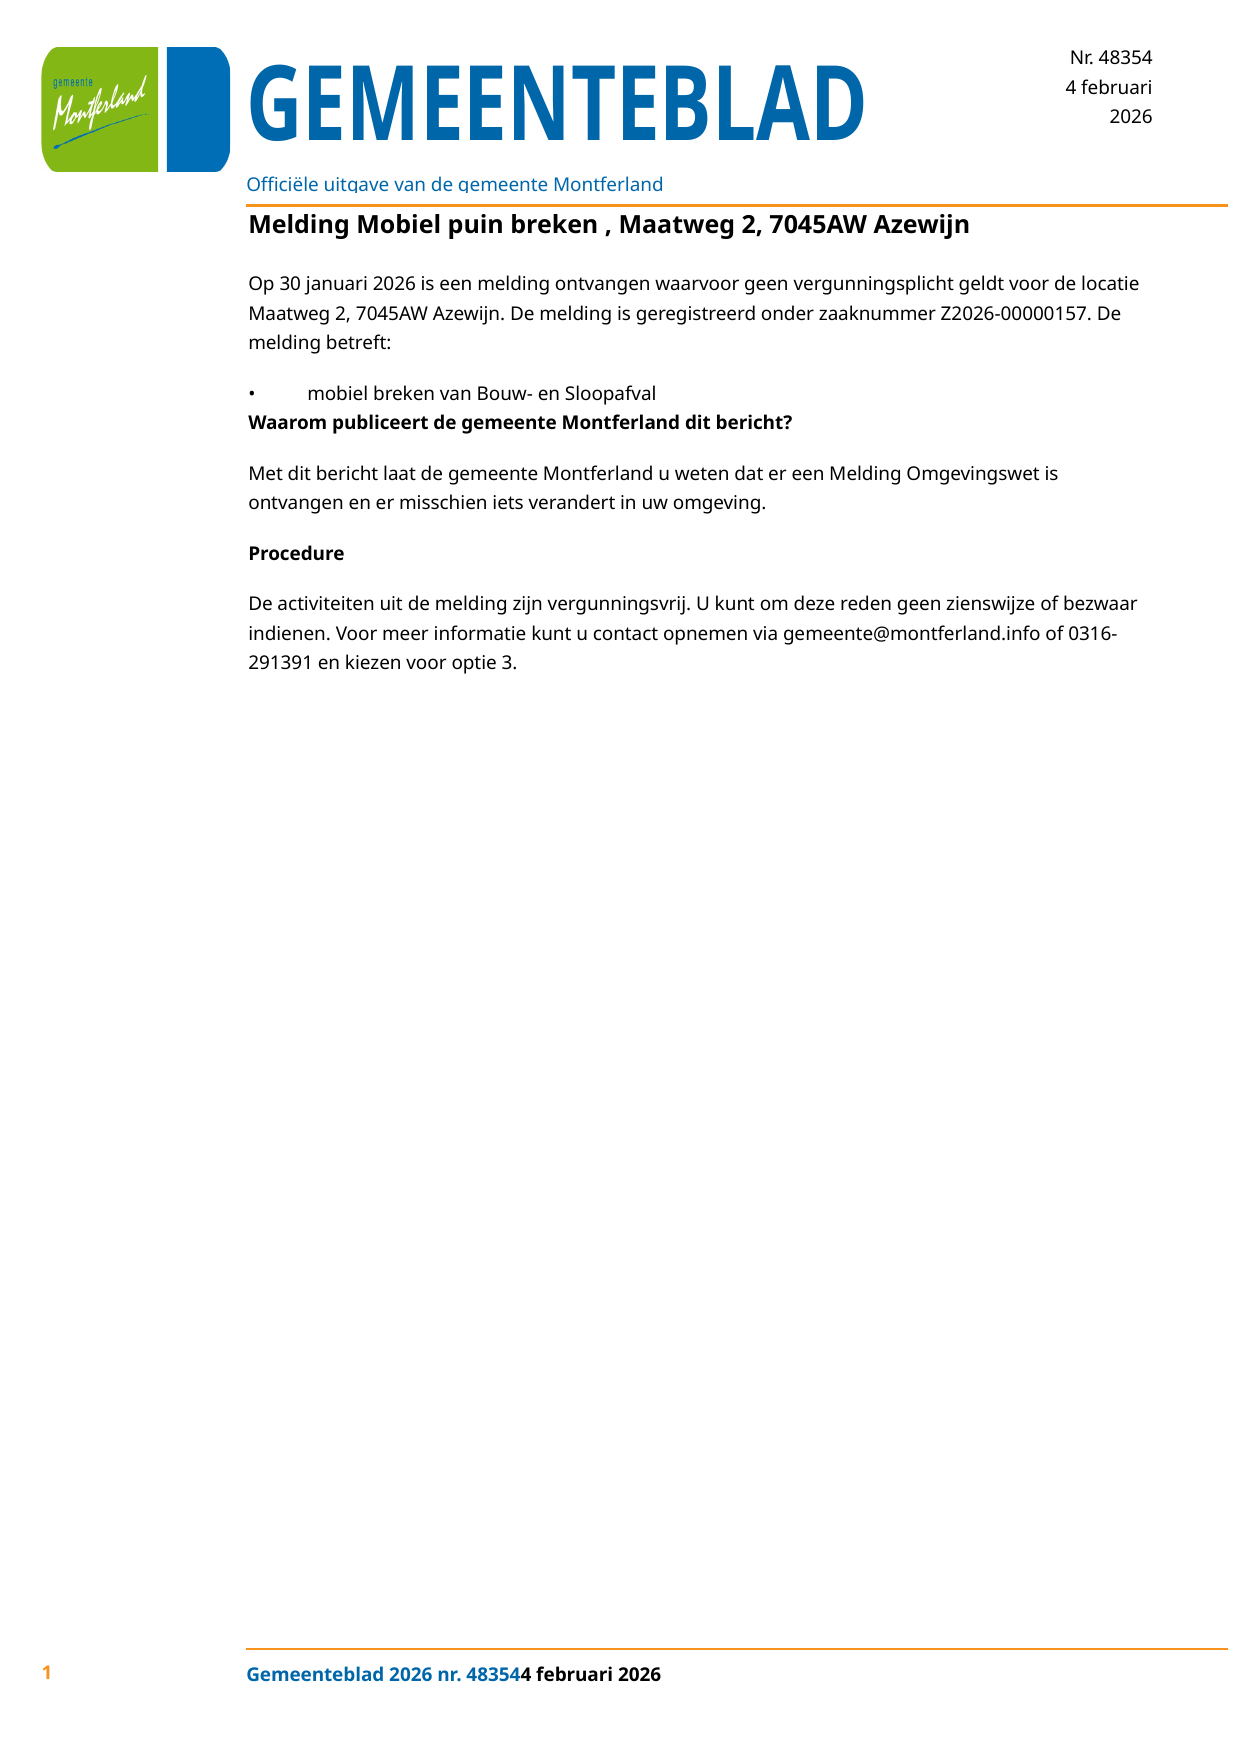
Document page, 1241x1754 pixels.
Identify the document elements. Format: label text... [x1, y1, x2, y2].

text Met dit bericht laat de gemeente Montferland u weten dat er een Melding Omgevingswet is ontvangen en er misschien iets verandert in uw omgeving. [248, 460, 1152, 515]
text Op 30 januari 2026 is een melding ontvangen waarvoor geen vergunningsplicht geldt voor de locatie Maatweg 2, 7045AW Azewijn. De melding is geregistreerd onder zaaknummer Z2026-00000157. De melding betreft: [248, 270, 1152, 355]
picture [41, 47, 231, 172]
text De activiteiten uit de melding zijn vergunningsvrij. U kunt om deze reden geen zienswijze of bezwaar indienen. Voor meer informatie kunt u contact opnemen via gemeente@montferland.info of 0316-291391 en kiezen voor optie 3. [248, 590, 1152, 675]
text Melding Mobiel puin breken , Maatweg 2, 7045AW Azewijn [248, 207, 1152, 241]
text Procedure [248, 540, 1152, 566]
text Waarom publiceert de gemeente Montferland dit bericht? [248, 409, 1152, 435]
list mobiel breken van Bouw- en Sloopafval [248, 380, 1152, 406]
